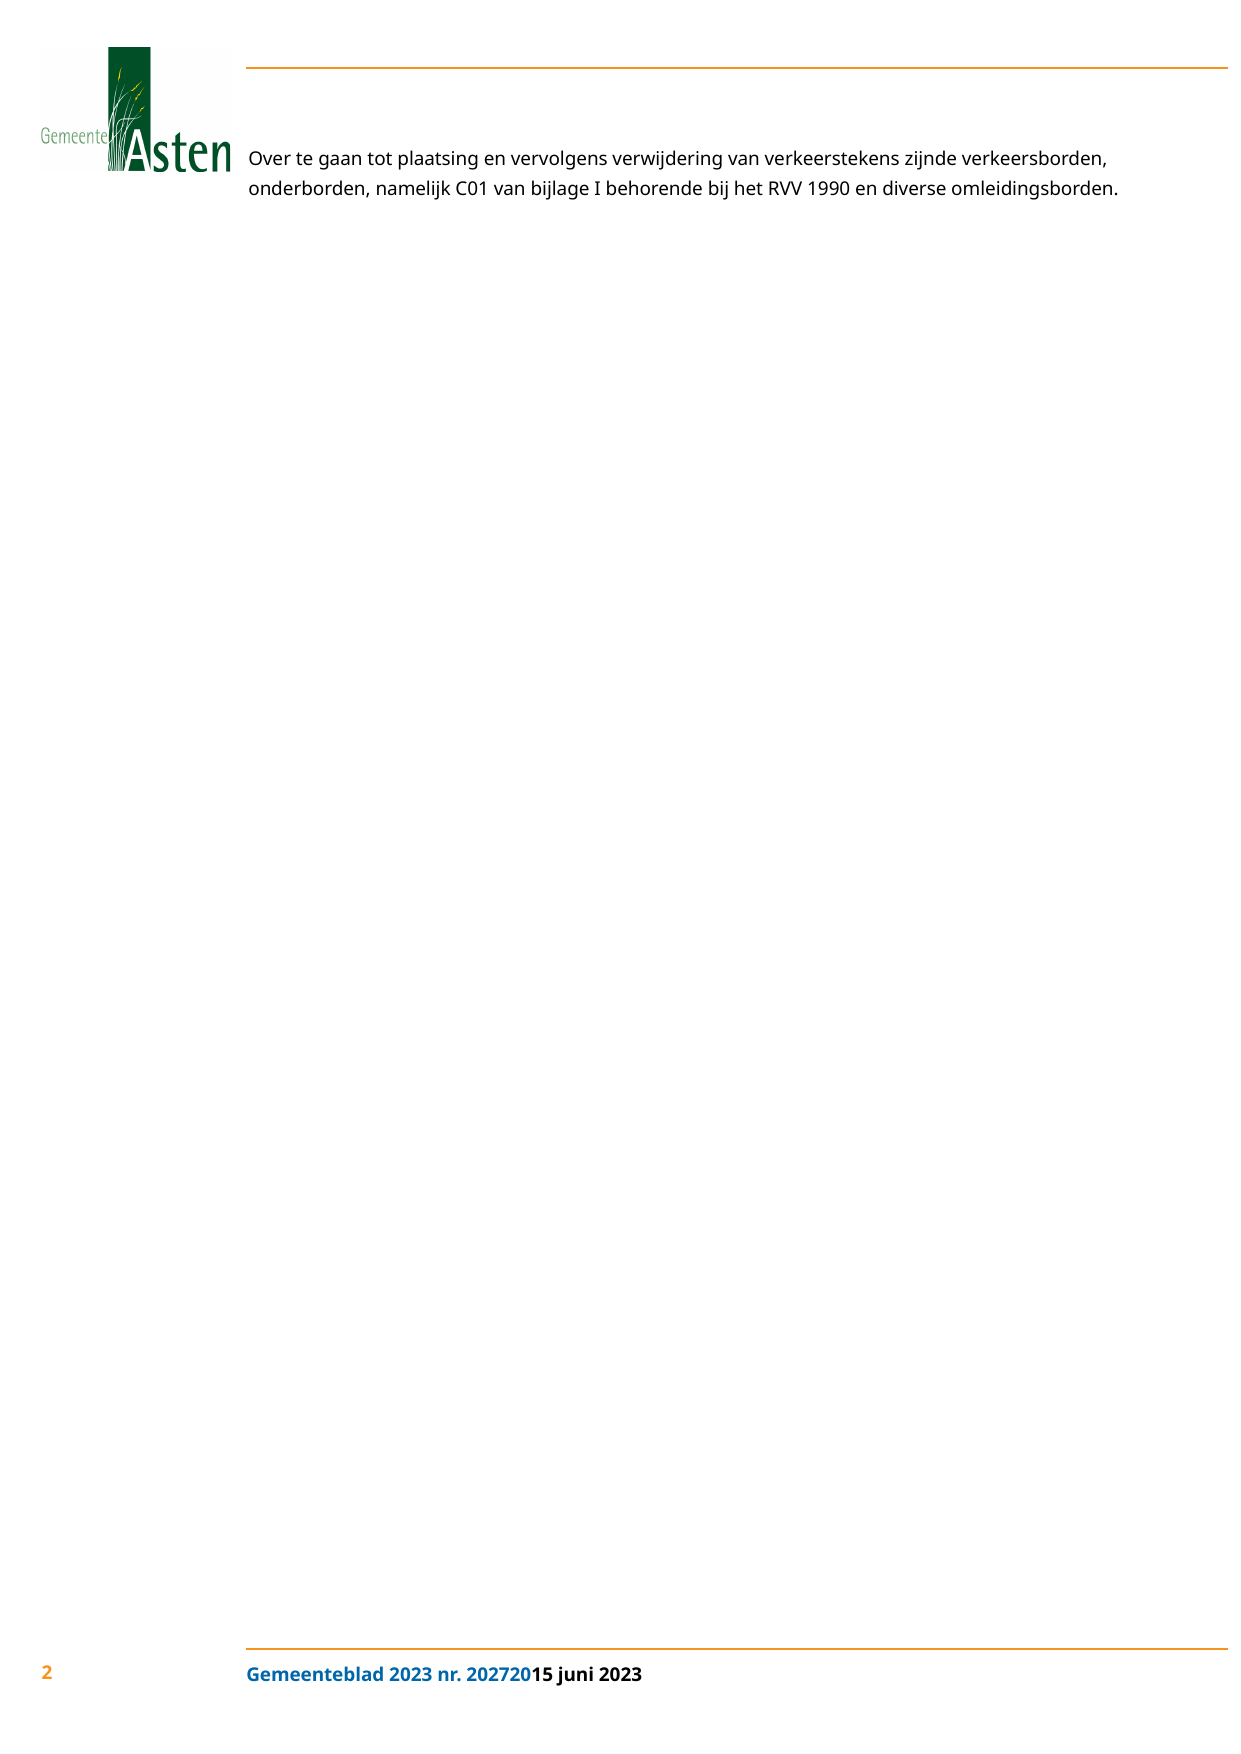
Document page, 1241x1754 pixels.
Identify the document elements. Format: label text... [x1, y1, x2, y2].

picture [41, 47, 231, 172]
text Over te gaan tot plaatsing en vervolgens verwijdering van verkeerstekens zijnde verkeersborden, onderborden, namelijk C01 van bijlage I behorende bij het RVV 1990 en diverse omleidingsborden. [248, 145, 1152, 201]
